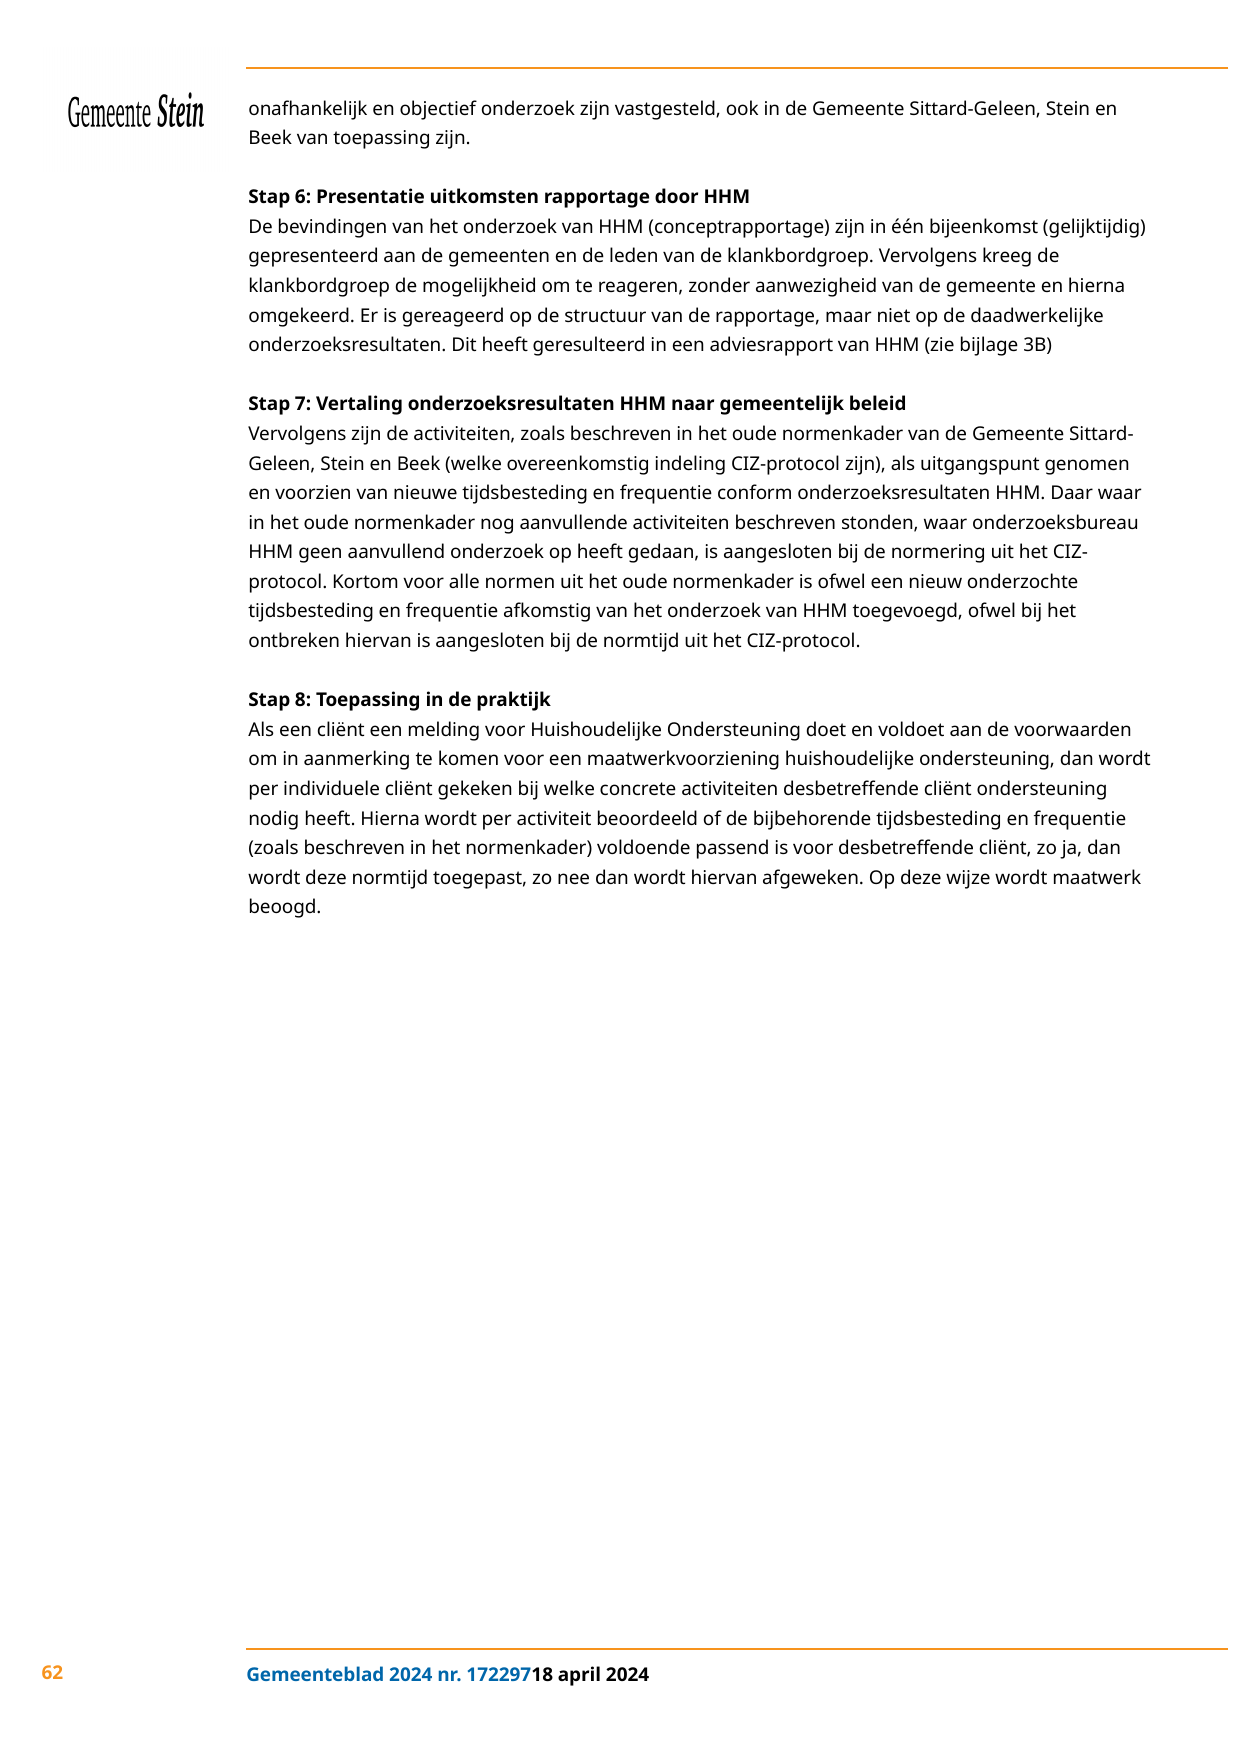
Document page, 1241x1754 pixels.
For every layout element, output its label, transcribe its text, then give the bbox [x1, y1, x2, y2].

text Stap 7: Vertaling onderzoeksresultaten HHM naar gemeentelijk beleid [248, 391, 1152, 416]
text onafhankelijk en objectief onderzoek zijn vastgesteld, ook in de Gemeente Sittard-Geleen, Stein en Beek van toepassing zijn. [248, 95, 1152, 150]
picture [41, 47, 231, 172]
text Als een cliënt een melding voor Huishoudelijke Ondersteuning doet en voldoet aan de voorwaarden om in aanmerking te komen voor een maatwerkvoorziening huishoudelijke ondersteuning, dan wordt per individuele cliënt gekeken bij welke concrete activiteiten desbetreffende cliënt ondersteuning nodig heeft. Hierna wordt per activiteit beoordeeld of de bijbehorende tijdsbesteding en frequentie (zoals beschreven in het normenkader) voldoende passend is voor desbetreffende cliënt, zo ja, dan wordt deze normtijd toegepast, zo nee dan wordt hiervan afgeweken. Op deze wijze wordt maatwerk beoogd. [248, 716, 1152, 919]
text Stap 6: Presentatie uitkomsten rapportage door HHM [248, 183, 1152, 209]
text Vervolgens zijn de activiteiten, zoals beschreven in het oude normenkader van de Gemeente Sittard-Geleen, Stein en Beek (welke overeenkomstig indeling CIZ-protocol zijn), als uitgangspunt genomen en voorzien van nieuwe tijdsbesteding en frequentie conform onderzoeksresultaten HHM. Daar waar in het oude normenkader nog aanvullende activiteiten beschreven stonden, waar onderzoeksbureau HHM geen aanvullend onderzoek op heeft gedaan, is aangesloten bij de normering uit het CIZ-protocol. Kortom voor alle normen uit het oude normenkader is ofwel een nieuw onderzochte tijdsbesteding en frequentie afkomstig van het onderzoek van HHM toegevoegd, ofwel bij het ontbreken hiervan is aangesloten bij de normtijd uit het CIZ-protocol. [248, 420, 1152, 653]
text Stap 8: Toepassing in de praktijk [248, 686, 1152, 712]
text De bevindingen van het onderzoek van HHM (conceptrapportage) zijn in één bijeenkomst (gelijktijdig) gepresenteerd aan de gemeenten en de leden van de klankbordgroep. Vervolgens kreeg de klankbordgroep de mogelijkheid om te reageren, zonder aanwezigheid van de gemeente en hierna omgekeerd. Er is gereageerd op de structuur van de rapportage, maar niet op de daadwerkelijke onderzoeksresultaten. Dit heeft geresulteerd in een adviesrapport van HHM (zie bijlage 3B) [248, 213, 1152, 357]
